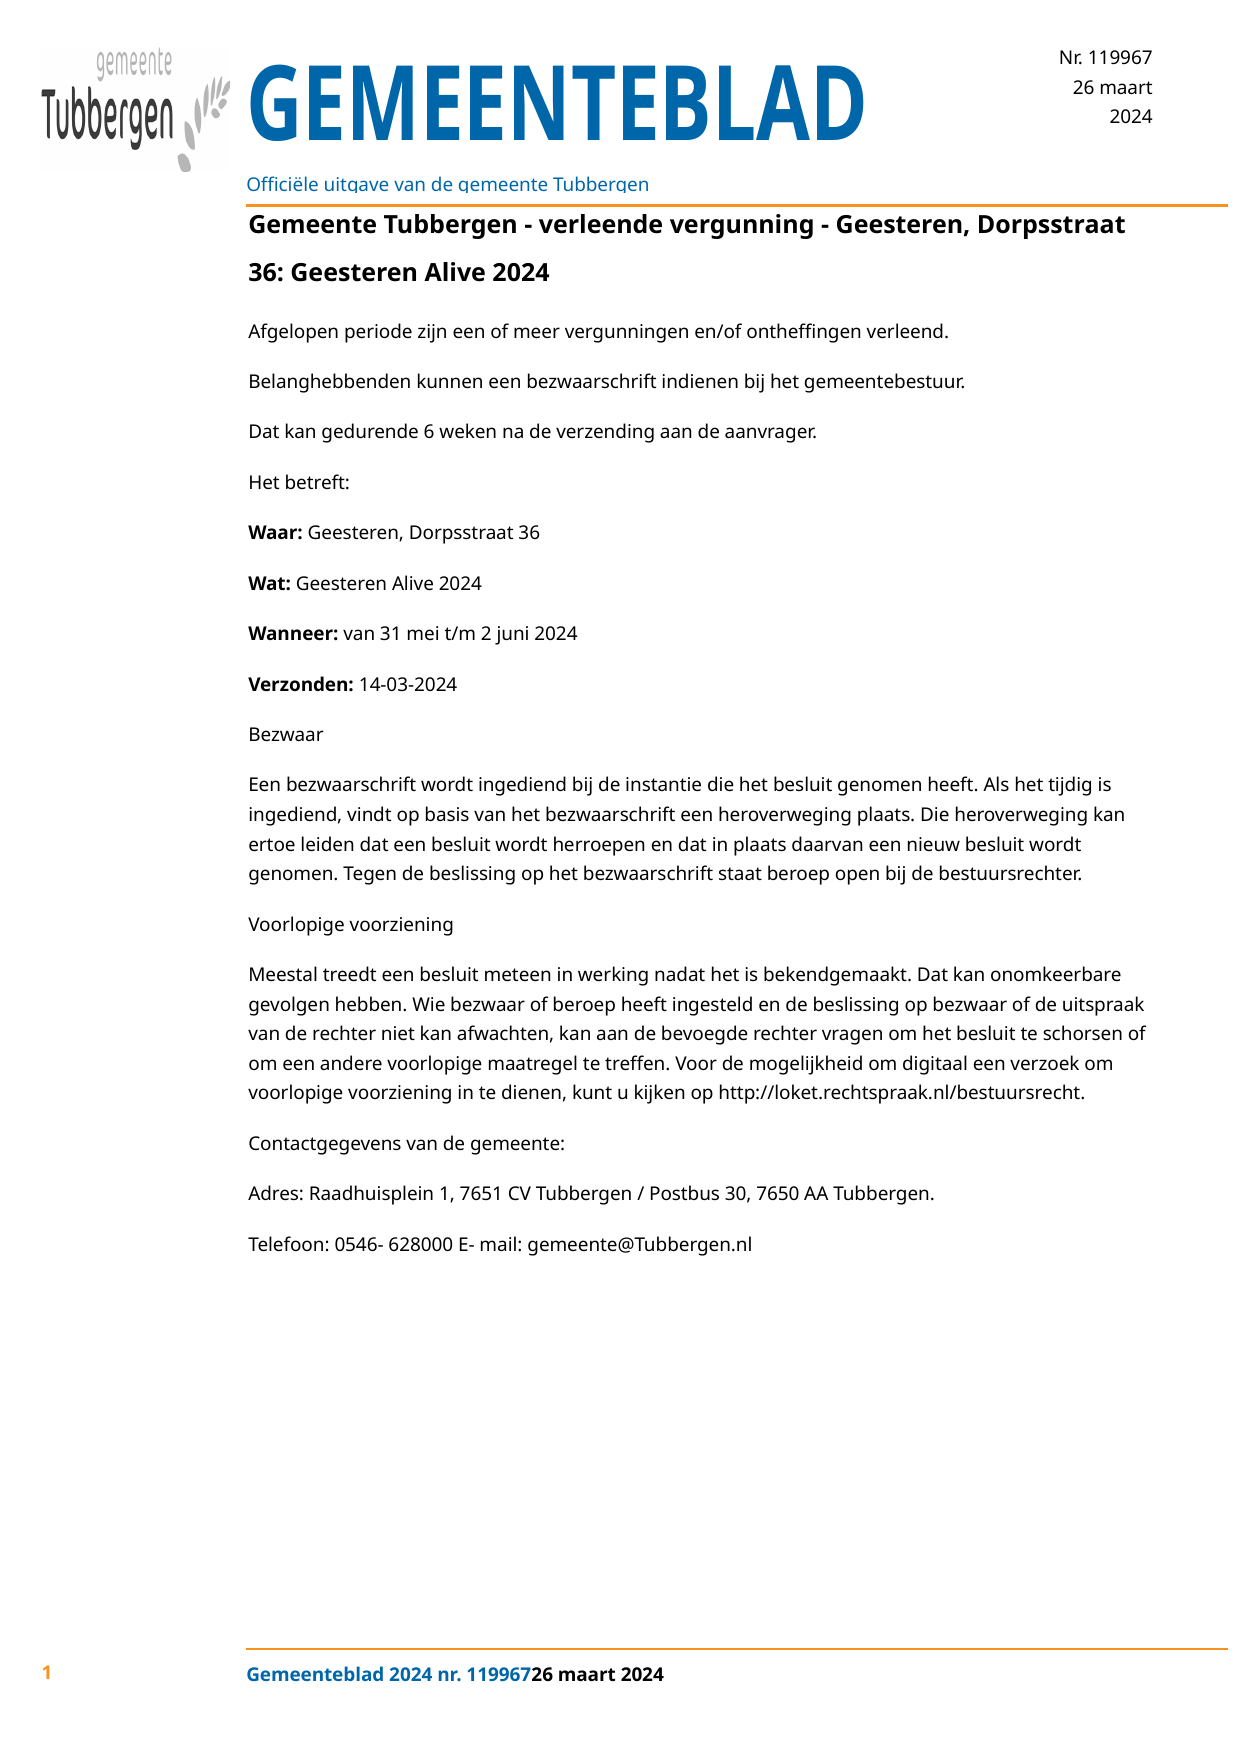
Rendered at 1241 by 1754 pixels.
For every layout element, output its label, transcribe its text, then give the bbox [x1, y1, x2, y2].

text Contactgegevens van de gemeente: [248, 1130, 1152, 1156]
text Voorlopige voorziening [248, 911, 1152, 937]
text Afgelopen periode zijn een of meer vergunningen en/of ontheffingen verleend. [248, 318, 1152, 344]
text Wanneer: van 31 mei t/m 2 juni 2024 [248, 620, 1152, 646]
text Bezwaar [248, 721, 1152, 747]
text Dat kan gedurende 6 weken na de verzending aan de aanvrager. [248, 419, 1152, 444]
text Het betreft: [248, 469, 1152, 495]
text Adres: Raadhuisplein 1, 7651 CV Tubbergen / Postbus 30, 7650 AA Tubbergen. [248, 1180, 1152, 1206]
text Gemeente Tubbergen - verleende vergunning - Geesteren, Dorpsstraat 36: Geesteren Alive 2024 [248, 207, 1152, 288]
text Waar: Geesteren, Dorpsstraat 36 [248, 519, 1152, 545]
text Telefoon: 0546- 628000 E- mail: gemeente@Tubbergen.nl [248, 1231, 1152, 1257]
picture [41, 47, 231, 172]
text Wat: Geesteren Alive 2024 [248, 570, 1152, 596]
text Een bezwaarschrift wordt ingediend bij de instantie die het besluit genomen heeft. Als het tijdig is ingediend, vindt op basis van het bezwaarschrift een heroverweging plaats. Die heroverweging kan ertoe leiden dat een besluit wordt herroepen en dat in plaats daarvan een nieuw besluit wordt genomen. Tegen de beslissing op het bezwaarschrift staat beroep open bij de bestuursrechter. [248, 772, 1152, 886]
text Belanghebbenden kunnen een bezwaarschrift indienen bij het gemeentebestuur. [248, 368, 1152, 394]
text Verzonden: 14-03-2024 [248, 671, 1152, 697]
text Meestal treedt een besluit meteen in werking nadat het is bekendgemaakt. Dat kan onomkeerbare gevolgen hebben. Wie bezwaar of beroep heeft ingesteld en de beslissing op bezwaar of de uitspraak van de rechter niet kan afwachten, kan aan de bevoegde rechter vragen om het besluit te schorsen of om een andere voorlopige maatregel te treffen. Voor de mogelijkheid om digitaal een verzoek om voorlopige voorziening in te dienen, kunt u kijken op http://loket.rechtspraak.nl/bestuursrecht. [248, 961, 1152, 1105]
